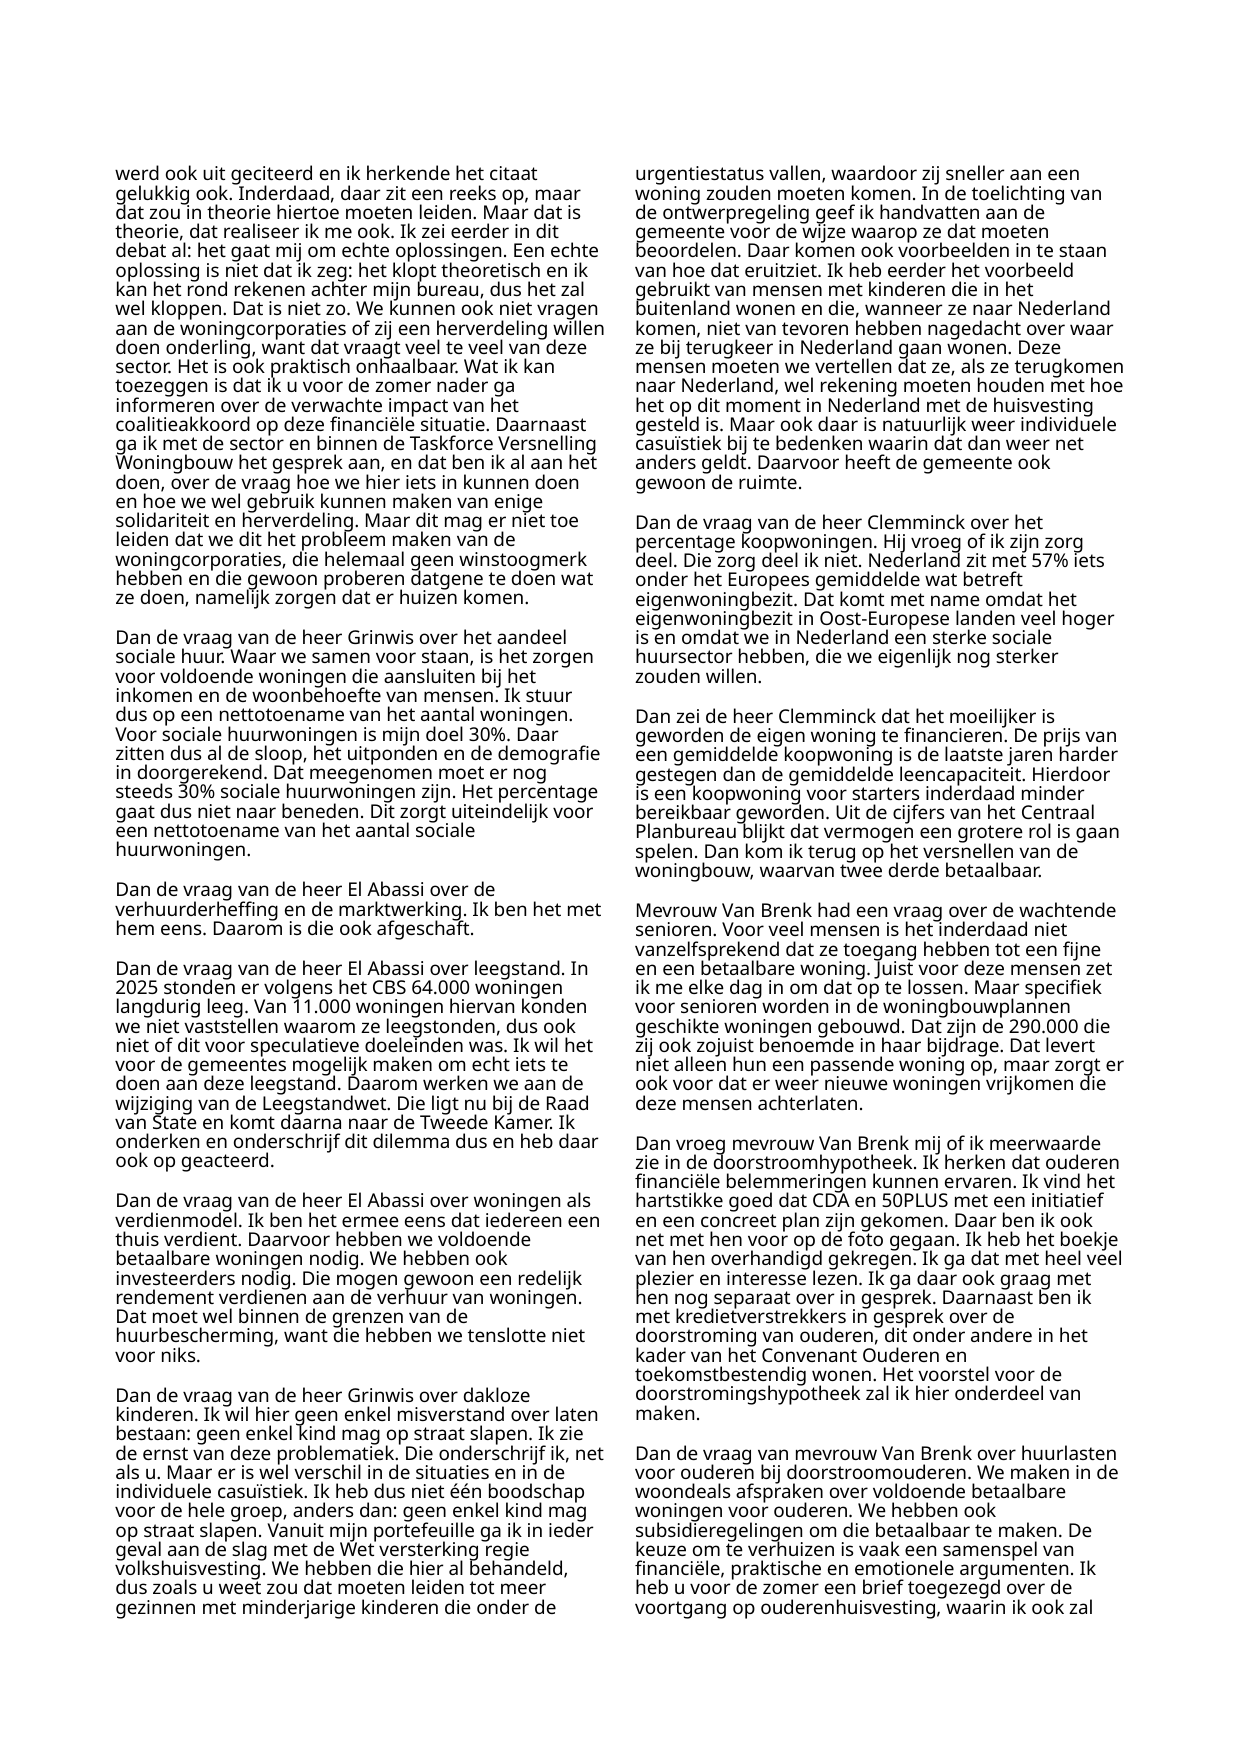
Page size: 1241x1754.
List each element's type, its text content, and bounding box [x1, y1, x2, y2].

text Dan vroeg mevrouw Van Brenk mij of ik meerwaarde zie in de doorstroomhypotheek. Ik herken dat ouderen financiële belemmeringen kunnen ervaren. Ik vind het hartstikke goed dat CDA en 50PLUS met een initiatief en een concreet plan zijn gekomen. Daar ben ik ook net met hen voor op de foto gegaan. Ik heb het boekje van hen overhandigd gekregen. Ik ga dat met heel veel plezier en interesse lezen. Ik ga daar ook graag met hen nog separaat over in gesprek. Daarnaast ben ik met kredietverstrekkers in gesprek over de doorstroming van ouderen, dit onder andere in het kader van het Convenant Ouderen en toekomstbestendig wonen. Het voorstel voor de doorstromingshypotheek zal ik hier onderdeel van maken. [635, 1135, 1125, 1424]
text urgentiestatus vallen, waardoor zij sneller aan een woning zouden moeten komen. In de toelichting van de ontwerpregeling geef ik handvatten aan de gemeente voor de wijze waarop ze dat moeten beoordelen. Daar komen ook voorbeelden in te staan van hoe dat eruitziet. Ik heb eerder het voorbeeld gebruikt van mensen met kinderen die in het buitenland wonen en die, wanneer ze naar Nederland komen, niet van tevoren hebben nagedacht over waar ze bij terugkeer in Nederland gaan wonen. Deze mensen moeten we vertellen dat ze, als ze terugkomen naar Nederland, wel rekening moeten houden met hoe het op dit moment in Nederland met de huisvesting gesteld is. Maar ook daar is natuurlijk weer individuele casuïstiek bij te bedenken waarin dat dan weer net anders geldt. Daarvoor heeft de gemeente ook gewoon de ruimte. [635, 165, 1125, 493]
text Dan de vraag van de heer Grinwis over dakloze kinderen. Ik wil hier geen enkel misverstand over laten bestaan: geen enkel kind mag op straat slapen. Ik zie de ernst van deze problematiek. Die onderschrijf ik, net als u. Maar er is wel verschil in de situaties en in de individuele casuïstiek. Ik heb dus niet één boodschap voor de hele groep, anders dan: geen enkel kind mag op straat slapen. Vanuit mijn portefeuille ga ik in ieder geval aan de slag met de Wet versterking regie volkshuisvesting. We hebben die hier al behandeld, dus zoals u weet zou dat moeten leiden tot meer gezinnen met minderjarige kinderen die onder de [115, 1387, 605, 1618]
text werd ook uit geciteerd en ik herkende het citaat gelukkig ook. Inderdaad, daar zit een reeks op, maar dat zou in theorie hiertoe moeten leiden. Maar dat is theorie, dat realiseer ik me ook. Ik zei eerder in dit debat al: het gaat mij om echte oplossingen. Een echte oplossing is niet dat ik zeg: het klopt theoretisch en ik kan het rond rekenen achter mijn bureau, dus het zal wel kloppen. Dat is niet zo. We kunnen ook niet vragen aan de woningcorporaties of zij een herverdeling willen doen onderling, want dat vraagt veel te veel van deze sector. Het is ook praktisch onhaalbaar. Wat ik kan toezeggen is dat ik u voor de zomer nader ga informeren over de verwachte impact van het coalitieakkoord op deze financiële situatie. Daarnaast ga ik met de sector en binnen de Taskforce Versnelling Woningbouw het gesprek aan, en dat ben ik al aan het doen, over de vraag hoe we hier iets in kunnen doen en hoe we wel gebruik kunnen maken van enige solidariteit en herverdeling. Maar dit mag er niet toe leiden dat we dit het probleem maken van de woningcorporaties, die helemaal geen winstoogmerk hebben en die gewoon proberen datgene te doen wat ze doen, namelijk zorgen dat er huizen komen. [115, 165, 605, 608]
text Mevrouw Van Brenk had een vraag over de wachtende senioren. Voor veel mensen is het inderdaad niet vanzelfsprekend dat ze toegang hebben tot een fijne en een betaalbare woning. Juist voor deze mensen zet ik me elke dag in om dat op te lossen. Maar specifiek voor senioren worden in de woningbouwplannen geschikte woningen gebouwd. Dat zijn de 290.000 die zij ook zojuist benoemde in haar bijdrage. Dat levert niet alleen hun een passende woning op, maar zorgt er ook voor dat er weer nieuwe woningen vrijkomen die deze mensen achterlaten. [635, 902, 1125, 1114]
text Dan de vraag van de heer El Abassi over de verhuurderheffing en de marktwerking. Ik ben het met hem eens. Daarom is die ook afgeschaft. [115, 881, 605, 939]
text Dan de vraag van de heer Clemminck over het percentage koopwoningen. Hij vroeg of ik zijn zorg deel. Die zorg deel ik niet. Nederland zit met 57% iets onder het Europees gemiddelde wat betreft eigenwoningbezit. Dat komt met name omdat het eigenwoningbezit in Oost-Europese landen veel hoger is en omdat we in Nederland een sterke sociale huursector hebben, die we eigenlijk nog sterker zouden willen. [635, 514, 1125, 687]
text Dan de vraag van de heer Grinwis over het aandeel sociale huur. Waar we samen voor staan, is het zorgen voor voldoende woningen die aansluiten bij het inkomen en de woonbehoefte van mensen. Ik stuur dus op een nettotoename van het aantal woningen. Voor sociale huurwoningen is mijn doel 30%. Daar zitten dus al de sloop, het uitponden en de demografie in doorgerekend. Dat meegenomen moet er nog steeds 30% sociale huurwoningen zijn. Het percentage gaat dus niet naar beneden. Dit zorgt uiteindelijk voor een nettotoename van het aantal sociale huurwoningen. [115, 629, 605, 861]
text Dan de vraag van de heer El Abassi over leegstand. In 2025 stonden er volgens het CBS 64.000 woningen langdurig leeg. Van 11.000 woningen hiervan konden we niet vaststellen waarom ze leegstonden, dus ook niet of dit voor speculatieve doeleinden was. Ik wil het voor de gemeentes mogelijk maken om echt iets te doen aan deze leegstand. Daarom werken we aan de wijziging van de Leegstandwet. Die ligt nu bij de Raad van State en komt daarna naar de Tweede Kamer. Ik onderken en onderschrijf dit dilemma dus en heb daar ook op geacteerd. [115, 960, 605, 1172]
text Dan de vraag van mevrouw Van Brenk over huurlasten voor ouderen bij doorstroomouderen. We maken in de woondeals afspraken over voldoende betaalbare woningen voor ouderen. We hebben ook subsidieregelingen om die betaalbaar te maken. De keuze om te verhuizen is vaak een samenspel van financiële, praktische en emotionele argumenten. Ik heb u voor de zomer een brief toegezegd over de voortgang op ouderenhuisvesting, waarin ik ook zal [635, 1444, 1125, 1618]
text Dan de vraag van de heer El Abassi over woningen als verdienmodel. Ik ben het ermee eens dat iedereen een thuis verdient. Daarvoor hebben we voldoende betaalbare woningen nodig. We hebben ook investeerders nodig. Die mogen gewoon een redelijk rendement verdienen aan de verhuur van woningen. Dat moet wel binnen de grenzen van de huurbescherming, want die hebben we tenslotte niet voor niks. [115, 1192, 605, 1366]
text Dan zei de heer Clemminck dat het moeilijker is geworden de eigen woning te financieren. De prijs van een gemiddelde koopwoning is de laatste jaren harder gestegen dan de gemiddelde leencapaciteit. Hierdoor is een koopwoning voor starters inderdaad minder bereikbaar geworden. Uit de cijfers van het Centraal Planbureau blijkt dat vermogen een grotere rol is gaan spelen. Dan kom ik terug op het versnellen van de woningbouw, waarvan twee derde betaalbaar. [635, 708, 1125, 881]
